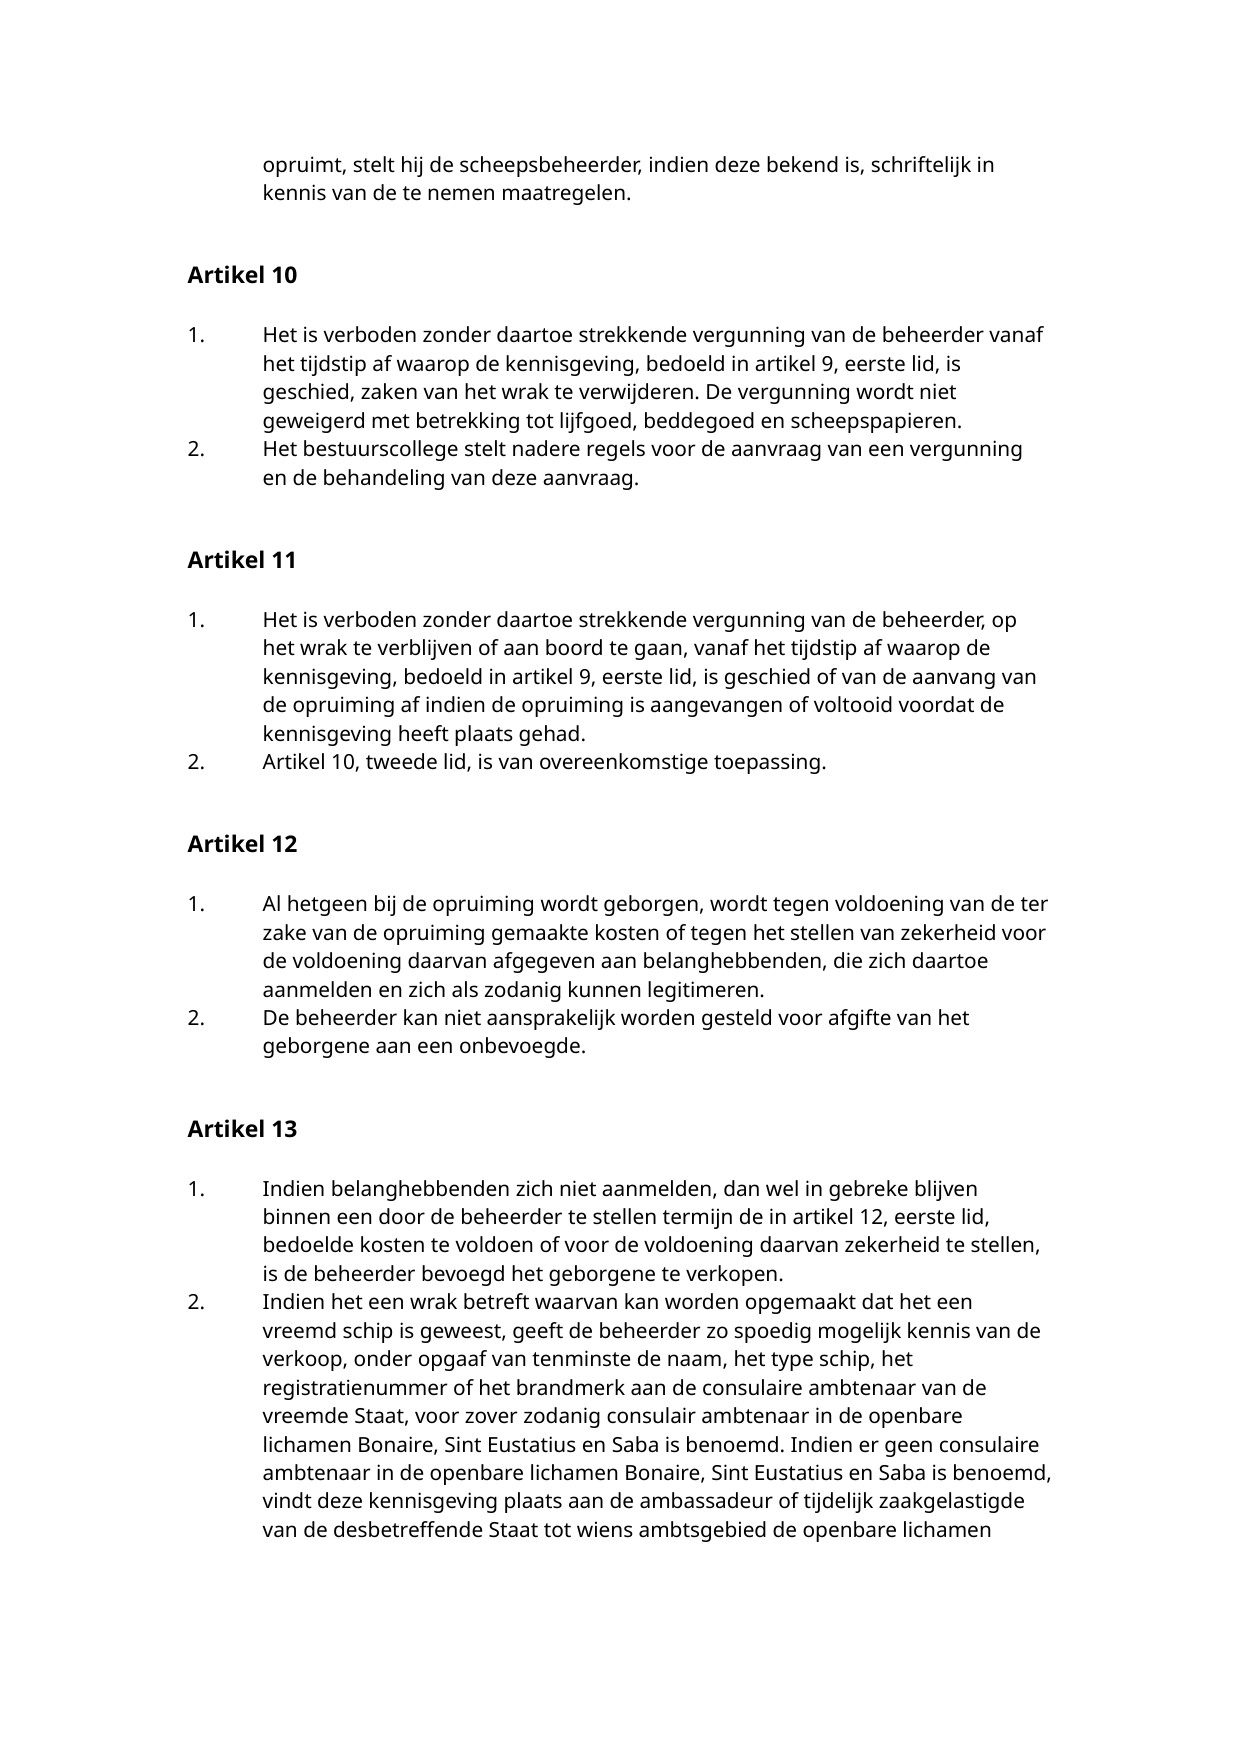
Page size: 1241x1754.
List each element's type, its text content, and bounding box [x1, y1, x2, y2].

list Al hetgeen bij de opruiming wordt geborgen, wordt tegen voldoening van de ter zake van de opruiming gemaakte kosten of tegen het stellen van zekerheid voor de voldoening daarvan afgegeven aan belanghebbenden, die zich daartoe aanmelden en zich als zodanig kunnen legitimeren. [187, 889, 1053, 1003]
subtitle Artikel 10 [187, 259, 1053, 291]
list Het is verboden zonder daartoe strekkende vergunning van de beheerder, op het wrak te verblijven of aan boord te gaan, vanaf het tijdstip af waarop de kennisgeving, bedoeld in artikel 9, eerste lid, is geschied of van de aanvang van de opruiming af indien de opruiming is aangevangen of voltooid voordat de kennisgeving heeft plaats gehad. [187, 605, 1053, 747]
list Het is verboden zonder daartoe strekkende vergunning van de beheerder vanaf het tijdstip af waarop de kennisgeving, bedoeld in artikel 9, eerste lid, is geschied, zaken van het wrak te verwijderen. De vergunning wordt niet geweigerd met betrekking tot lijfgoed, beddegoed en scheepspapieren. [187, 321, 1053, 434]
list Het bestuurscollege stelt nadere regels voor de aanvraag van een vergunning en de behandeling van deze aanvraag. [187, 434, 1053, 491]
subtitle Artikel 12 [187, 828, 1053, 859]
list Indien belanghebbenden zich niet aanmelden, dan wel in gebreke blijven binnen een door de beheerder te stellen termijn de in artikel 12, eerste lid, bedoelde kosten te voldoen of voor de voldoening daarvan zekerheid te stellen, is de beheerder bevoegd het geborgene te verkopen. [187, 1174, 1053, 1287]
subtitle Artikel 13 [187, 1112, 1053, 1144]
list opruimt, stelt hij de scheepsbeheerder, indien deze bekend is, schriftelijk in kennis van de te nemen maatregelen. [187, 150, 1053, 207]
list Artikel 10, tweede lid, is van overeenkomstige toepassing. [187, 747, 1053, 776]
list Indien het een wrak betreft waarvan kan worden opgemaakt dat het een vreemd schip is geweest, geeft de beheerder zo spoedig mogelijk kennis van de verkoop, onder opgaaf van tenminste de naam, het type schip, het registratienummer of het brandmerk aan de consulaire ambtenaar van de vreemde Staat, voor zover zodanig consulair ambtenaar in de openbare lichamen Bonaire, Sint Eustatius en Saba is benoemd. Indien er geen consulaire ambtenaar in de openbare lichamen Bonaire, Sint Eustatius en Saba is benoemd, vindt deze kennisgeving plaats aan de ambassadeur of tijdelijk zaakgelastigde van de desbetreffende Staat tot wiens ambtsgebied de openbare lichamen [187, 1287, 1053, 1543]
list De beheerder kan niet aansprakelijk worden gesteld voor afgifte van het geborgene aan een onbevoegde. [187, 1003, 1053, 1060]
subtitle Artikel 11 [187, 544, 1053, 575]
